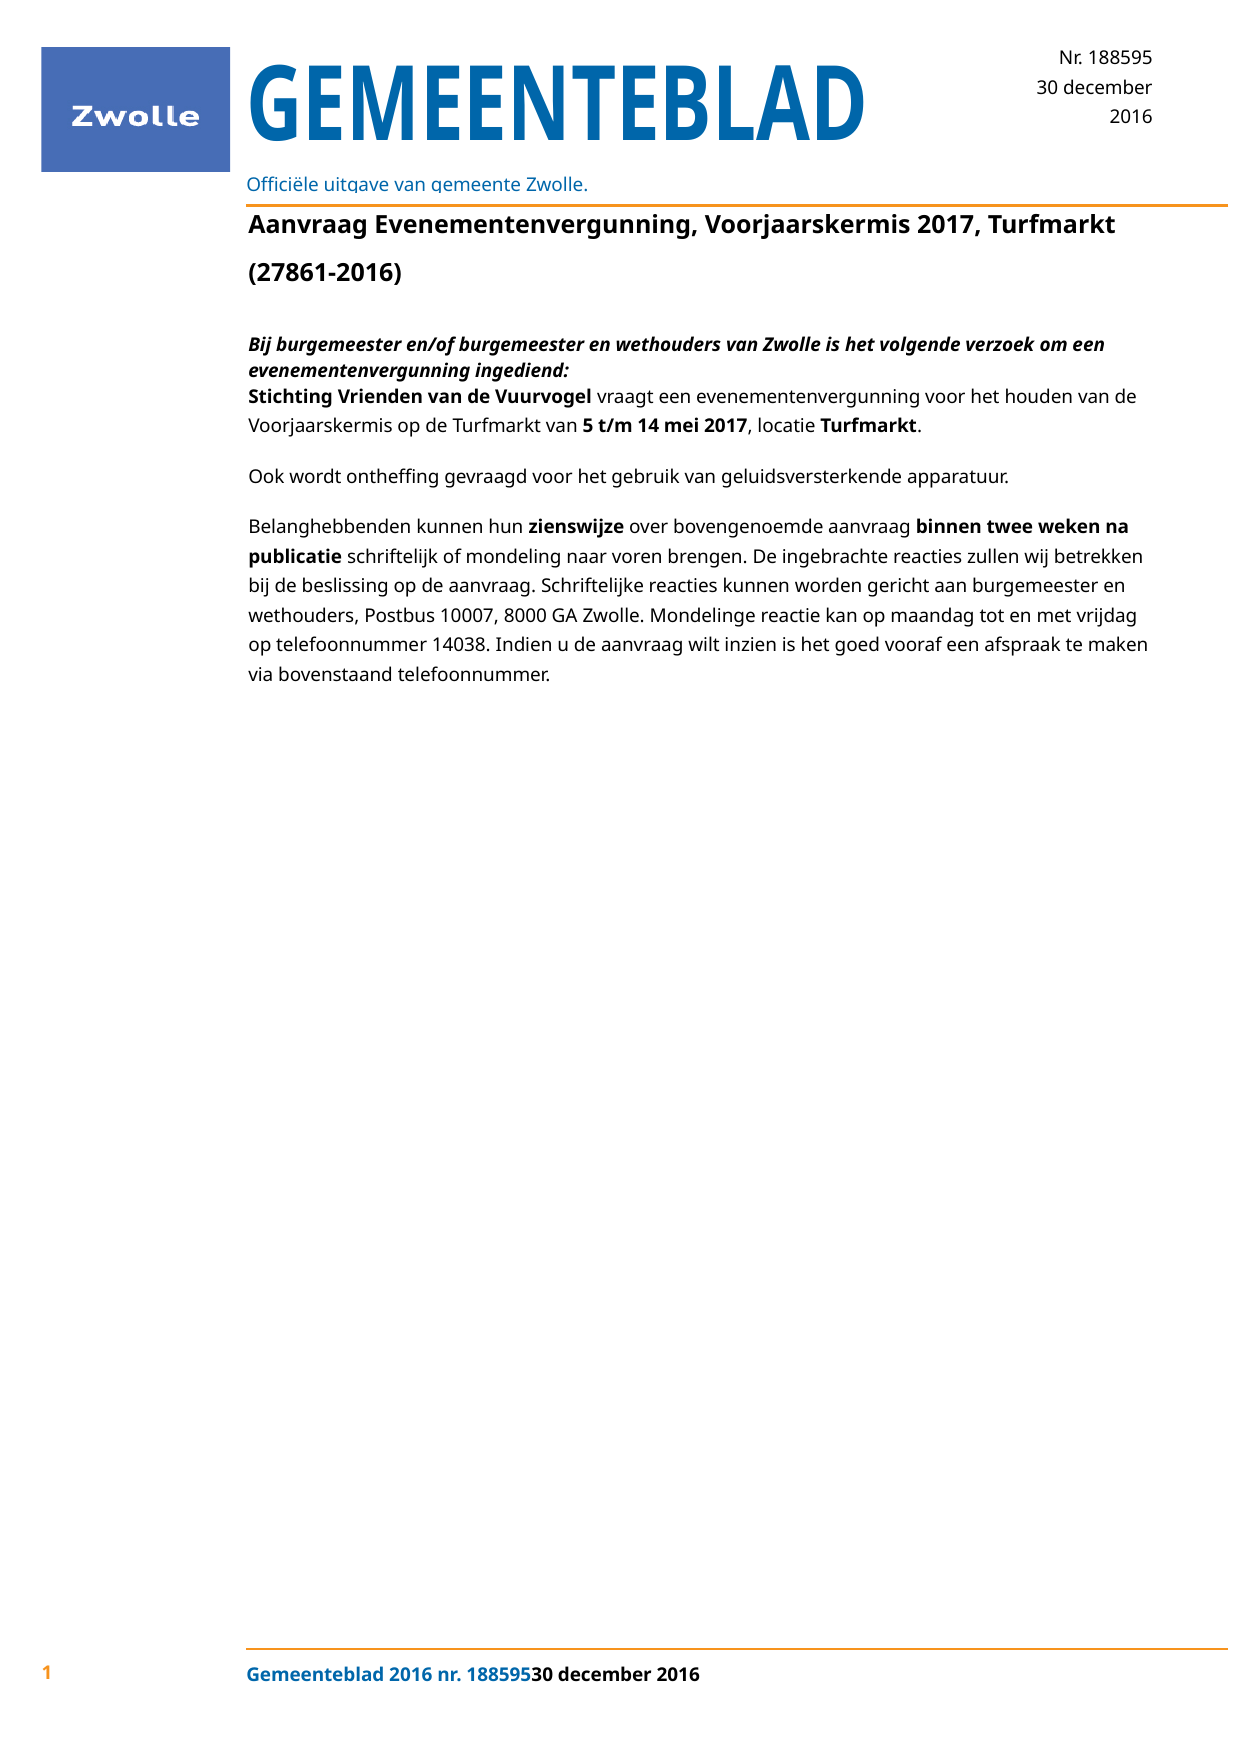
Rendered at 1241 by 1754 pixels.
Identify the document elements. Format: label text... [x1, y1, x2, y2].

text Aanvraag Evenementenvergunning, Voorjaarskermis 2017, Turfmarkt (27861-2016) [248, 207, 1152, 288]
text Belanghebbenden kunnen hun zienswijze over bovengenoemde aanvraag binnen twee weken na publicatie schriftelijk of mondeling naar voren brengen. De ingebrachte reacties zullen wij betrekken bij de beslissing op de aanvraag. Schriftelijke reacties kunnen worden gericht aan burgemeester en wethouders, Postbus 10007, 8000 GA Zwolle. Mondelinge reactie kan op maandag tot en met vrijdag op telefoonnummer 14038. Indien u de aanvraag wilt inzien is het goed vooraf een afspraak te maken via bovenstaand telefoonnummer. [248, 513, 1152, 687]
picture [41, 47, 231, 172]
text Ook wordt ontheffing gevraagd voor het gebruik van geluidsversterkende apparatuur. [248, 463, 1152, 489]
text Bij burgemeester en/of burgemeester en wethouders van Zwolle is het volgende verzoek om een evenementenvergunning ingediend: [248, 331, 1152, 383]
text Stichting Vrienden van de Vuurvogel vraagt een evenementenvergunning voor het houden van de Voorjaarskermis op de Turfmarkt van 5 t/m 14 mei 2017, locatie Turfmarkt. [248, 383, 1152, 438]
